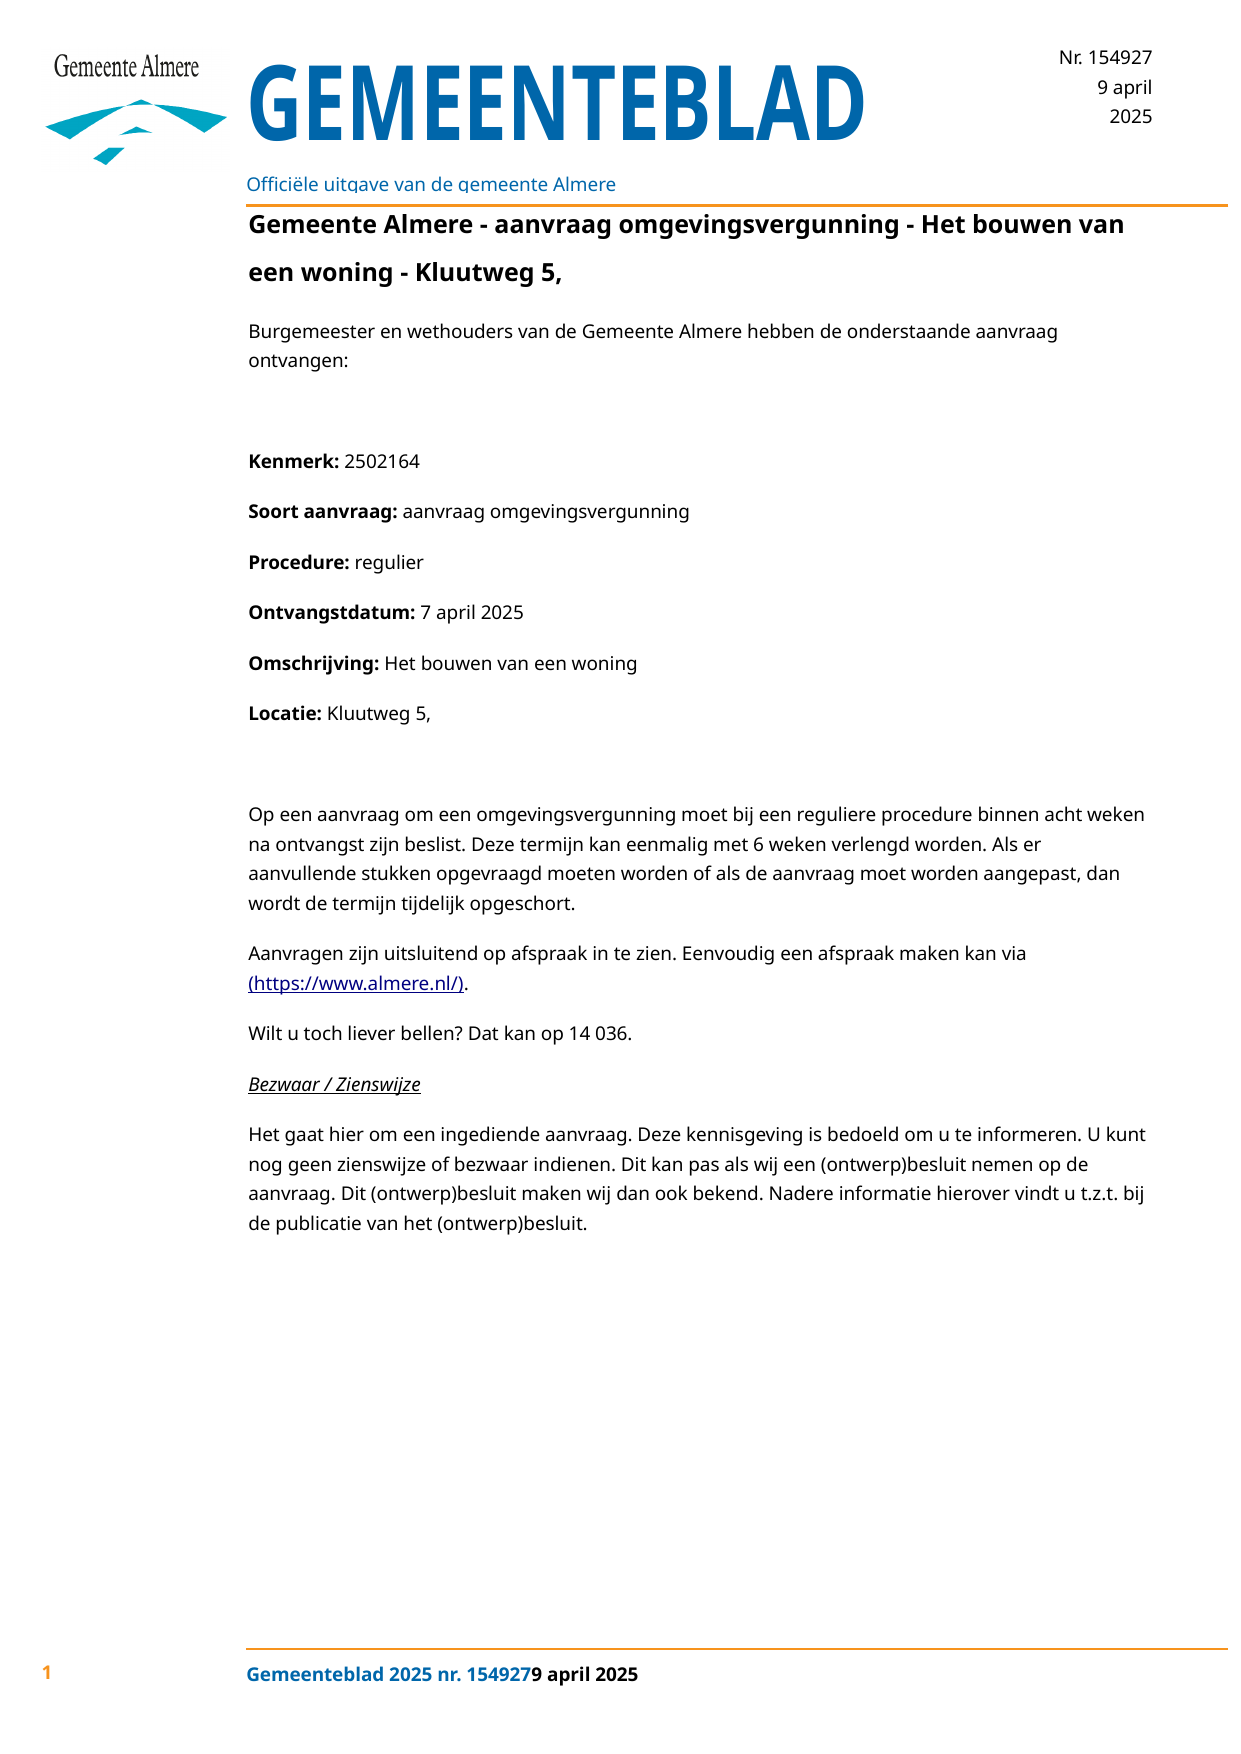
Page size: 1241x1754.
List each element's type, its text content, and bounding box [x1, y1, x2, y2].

text Bezwaar / Zienswijze [248, 1071, 1152, 1097]
text Ontvangstdatum: 7 april 2025 [248, 599, 1152, 625]
text Op een aanvraag om een omgevingsvergunning moet bij een reguliere procedure binnen acht weken na ontvangst zijn beslist. Deze termijn kan eenmalig met 6 weken verlengd worden. Als er aanvullende stukken opgevraagd moeten worden of als de aanvraag moet worden aangepast, dan wordt de termijn tijdelijk opgeschort. [248, 801, 1152, 916]
text Burgemeester en wethouders van de Gemeente Almere hebben de onderstaande aanvraag ontvangen: [248, 318, 1152, 373]
text Kenmerk: 2502164 [248, 448, 1152, 474]
text Omschrijving: Het bouwen van een woning [248, 650, 1152, 676]
text Procedure: regulier [248, 549, 1152, 575]
text Wilt u toch liever bellen? Dat kan op 14 036. [248, 1020, 1152, 1046]
text Gemeente Almere - aanvraag omgevingsvergunning - Het bouwen van een woning - Kluutweg 5, [248, 207, 1152, 288]
text Aanvragen zijn uitsluitend op afspraak in te zien. Eenvoudig een afspraak maken kan via (https://www.almere.nl/). [248, 940, 1152, 996]
text Soort aanvraag: aanvraag omgevingsvergunning [248, 499, 1152, 524]
text Het gaat hier om een ingediende aanvraag. Deze kennisgeving is bedoeld om u te informeren. U kunt nog geen zienswijze of bezwaar indienen. Dit kan pas als wij een (ontwerp)besluit nemen op de aanvraag. Dit (ontwerp)besluit maken wij dan ook bekend. Nadere informatie hierover vindt u t.z.t. bij de publicatie van het (ontwerp)besluit. [248, 1121, 1152, 1236]
picture [41, 47, 231, 172]
text Locatie: Kluutweg 5, [248, 700, 1152, 726]
